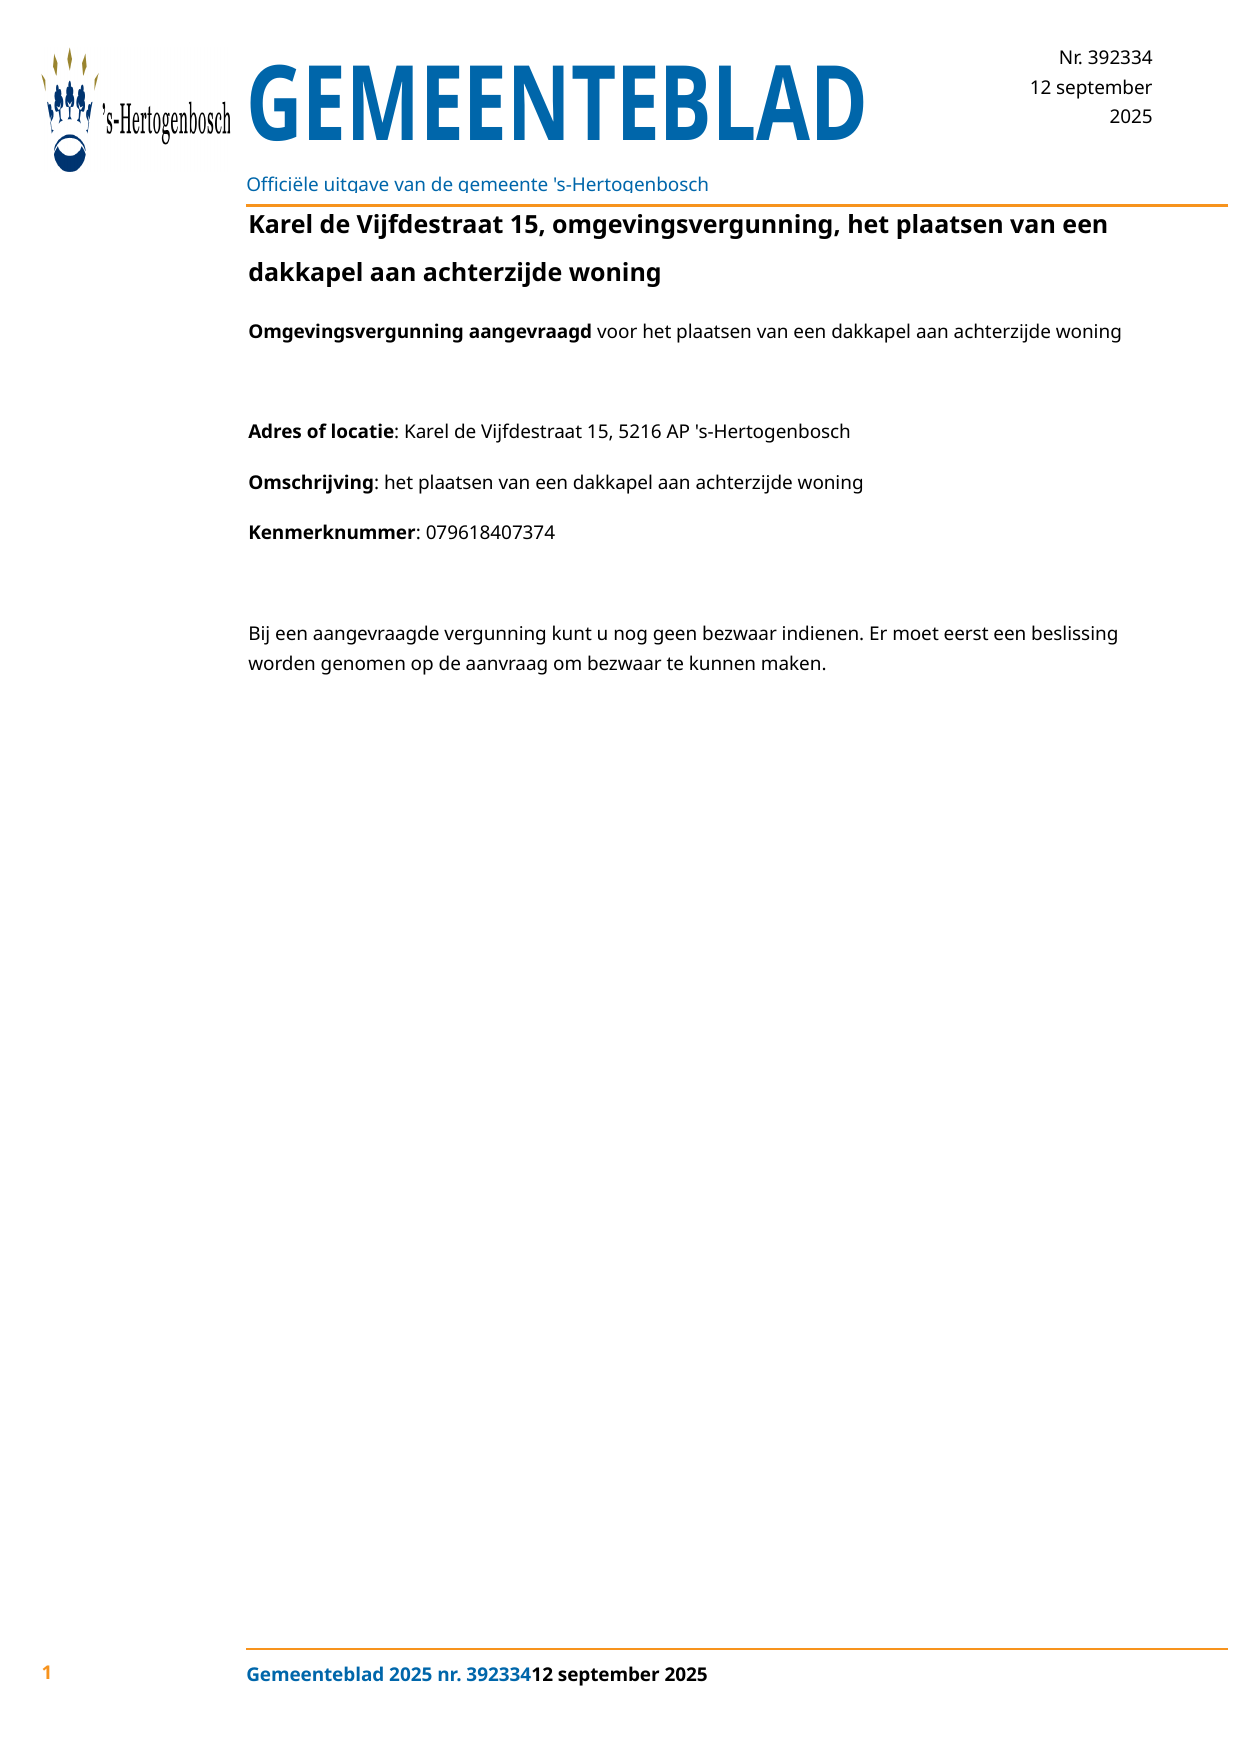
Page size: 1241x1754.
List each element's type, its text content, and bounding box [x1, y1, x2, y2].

text Omgevingsvergunning aangevraagd voor het plaatsen van een dakkapel aan achterzijde woning [248, 318, 1152, 344]
text Bij een aangevraagde vergunning kunt u nog geen bezwaar indienen. Er moet eerst een beslissing worden genomen op de aanvraag om bezwaar te kunnen maken. [248, 620, 1152, 676]
text Omschrijving: het plaatsen van een dakkapel aan achterzijde woning [248, 469, 1152, 495]
text Adres of locatie: Karel de Vijfdestraat 15, 5216 AP 's-Hertogenbosch [248, 419, 1152, 444]
picture [41, 47, 231, 172]
text Kenmerknummer: 079618407374 [248, 519, 1152, 545]
text Karel de Vijfdestraat 15, omgevingsvergunning, het plaatsen van een dakkapel aan achterzijde woning [248, 207, 1152, 288]
